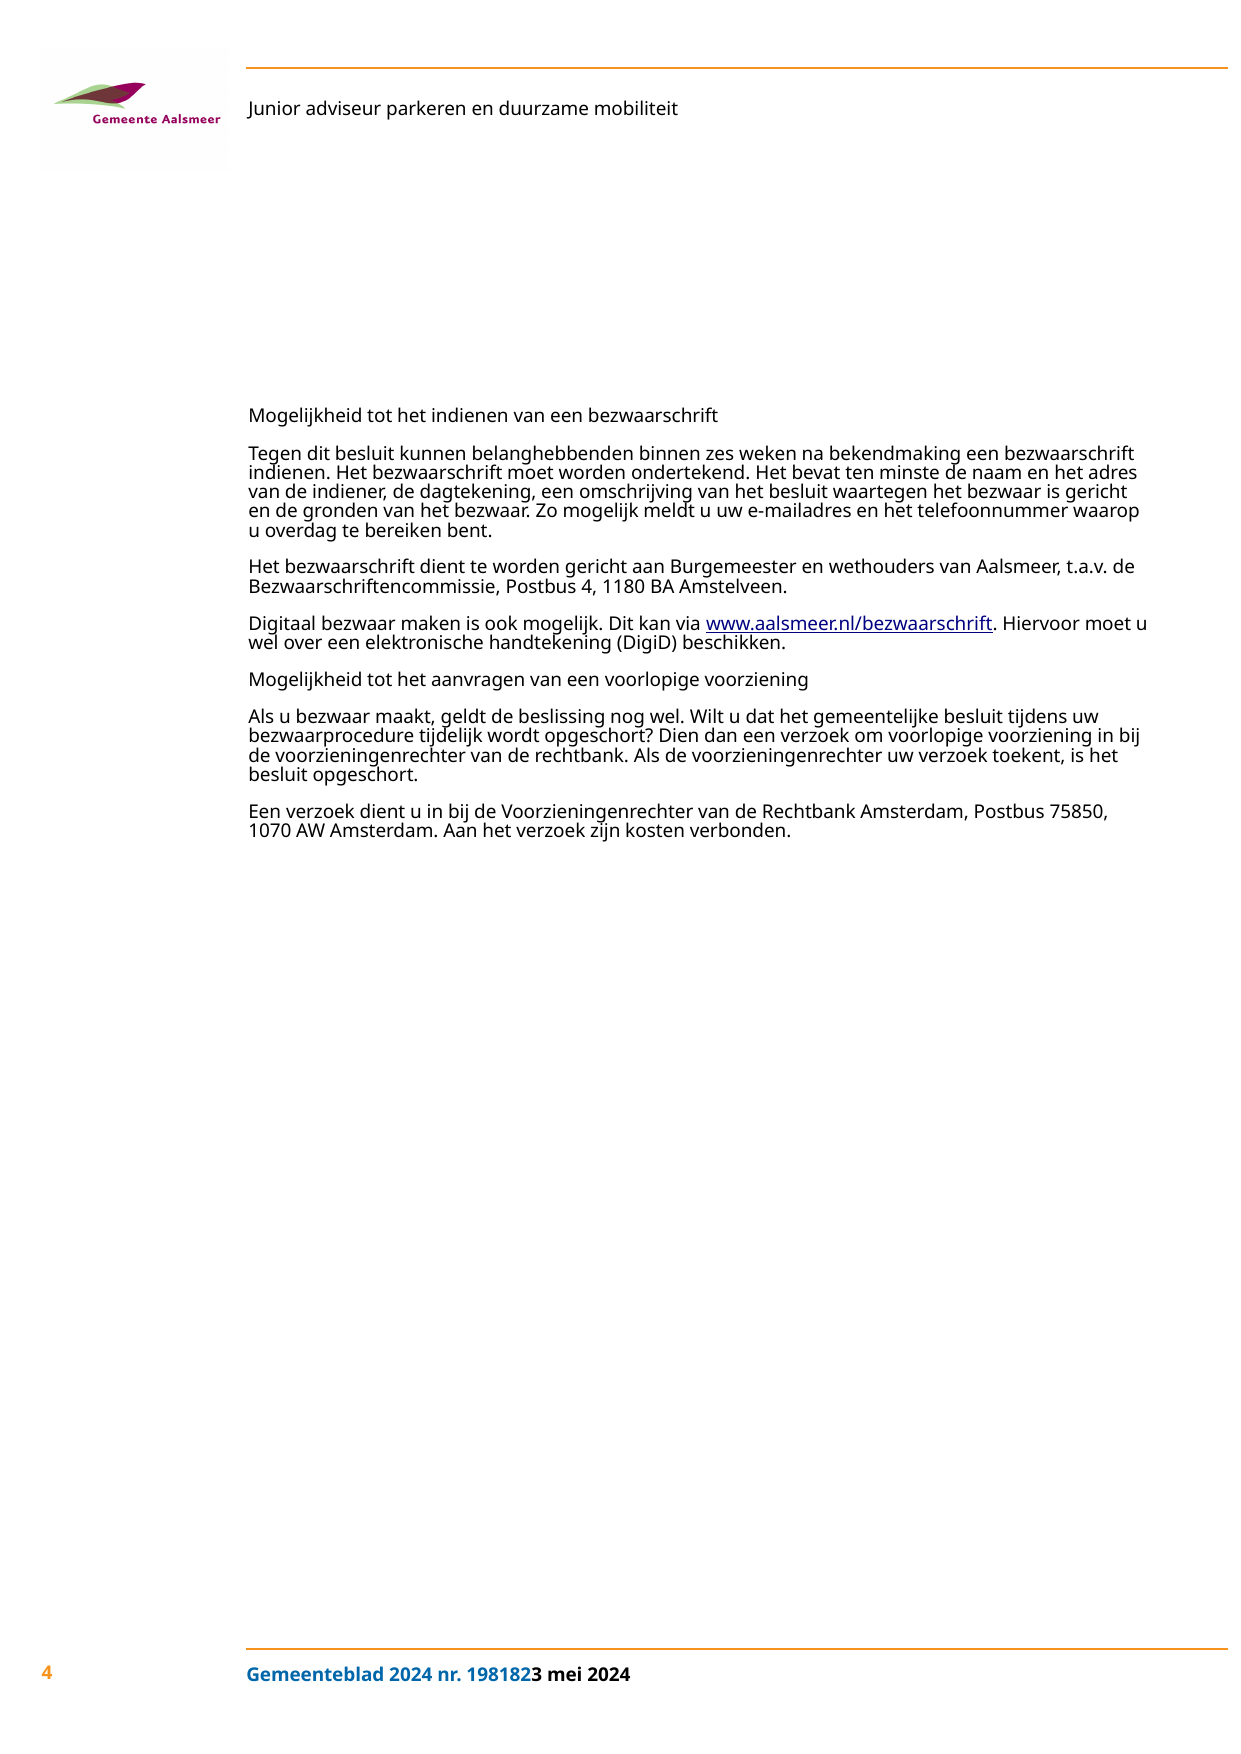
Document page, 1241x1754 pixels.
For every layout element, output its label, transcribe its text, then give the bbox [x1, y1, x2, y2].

text Tegen dit besluit kunnen belanghebbenden binnen zes weken na bekendmaking een bezwaarschrift indienen. Het bezwaarschrift moet worden ondertekend. Het bevat ten minste de naam en het adres van de indiener, de dagtekening, een omschrijving van het besluit waartegen het bezwaar is gericht en de gronden van het bezwaar. Zo mogelijk meldt u uw e-mailadres en het telefoonnummer waarop u overdag te bereiken bent. [248, 444, 1152, 541]
text Digitaal bezwaar maken is ook mogelijk. Dit kan via www.aalsmeer.nl/bezwaarschrift. Hiervoor moet u wel over een elektronische handtekening (DigiD) beschikken. [248, 615, 1152, 653]
text Het bezwaarschrift dient te worden gericht aan Burgemeester en wethouders van Aalsmeer, t.a.v. de Bezwaarschriftencommissie, Postbus 4, 1180 BA Amstelveen. [248, 558, 1152, 597]
picture [41, 47, 231, 172]
text Een verzoek dient u in bij de Voorzieningenrechter van de Rechtbank Amsterdam, Postbus 75850, 1070 AW Amsterdam. Aan het verzoek zijn kosten verbonden. [248, 803, 1152, 841]
text Mogelijkheid tot het aanvragen van een voorlopige voorziening [248, 671, 1152, 690]
text Junior adviseur parkeren en duurzame mobiliteit [248, 95, 1152, 121]
text Mogelijkheid tot het indienen van een bezwaarschrift [248, 407, 1152, 427]
text Als u bezwaar maakt, geldt de beslissing nog wel. Wilt u dat het gemeentelijke besluit tijdens uw bezwaarprocedure tijdelijk wordt opgeschort? Dien dan een verzoek om voorlopige voorziening in bij de voorzieningenrechter van de rechtbank. Als de voorzieningenrechter uw verzoek toekent, is het besluit opgeschort. [248, 708, 1152, 785]
